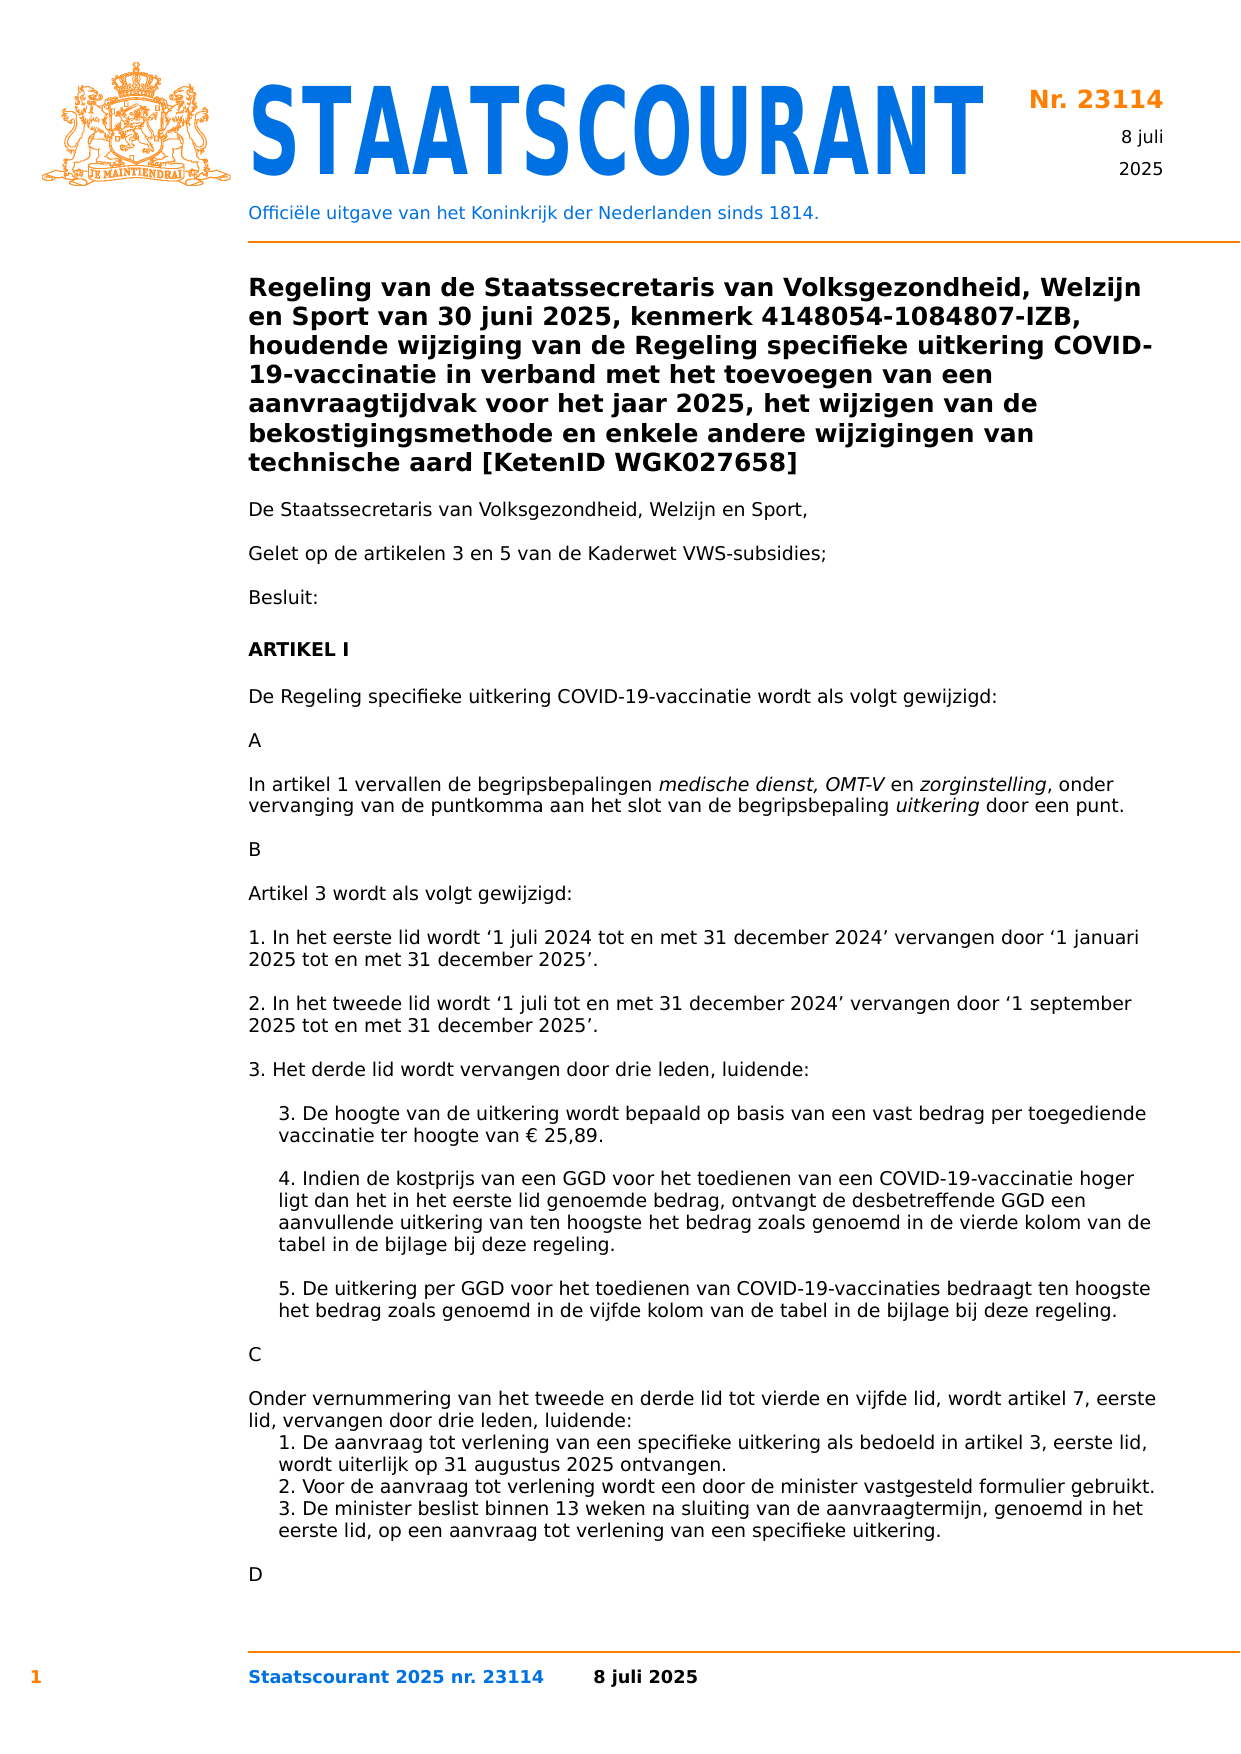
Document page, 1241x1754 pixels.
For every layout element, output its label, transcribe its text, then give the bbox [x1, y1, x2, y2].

text B [248, 839, 1163, 861]
text 3. De minister beslist binnen 13 weken na sluiting van de aanvraagtermijn, genoemd in het eerste lid, op een aanvraag tot verlening van een specifieke uitkering. [278, 1498, 1163, 1542]
text A [248, 729, 1163, 752]
text Artikel 3 wordt als volgt gewijzigd: [248, 883, 1163, 905]
text Gelet op de artikelen 3 en 5 van de Kaderwet VWS-subsidies; [248, 543, 1163, 565]
text 3. Het derde lid wordt vervangen door drie leden, luidende: [248, 1059, 1163, 1081]
text 3. De hoogte van de uitkering wordt bepaald op basis van een vast bedrag per toegediende vaccinatie ter hoogte van € 25,89. [278, 1102, 1163, 1146]
table_header Nr. 23114 [998, 62, 1240, 121]
text De Staatssecretaris van Volksgezondheid, Welzijn en Sport, [248, 499, 1163, 521]
subtitle ARTIKEL I [248, 639, 1163, 661]
text 1. In het eerste lid wordt ‘1 juli 2024 tot en met 31 december 2024’ vervangen door ‘1 januari 2025 tot en met 31 december 2025’. [248, 927, 1163, 971]
text In artikel 1 vervallen de begripsbepalingen medische dienst, OMT-V en zorginstelling, onder vervanging van de puntkomma aan het slot van de begripsbepaling uitkering door een punt. [248, 773, 1163, 817]
text D [248, 1563, 1163, 1586]
table_header [25, 62, 248, 241]
text De Regeling specifieke uitkering COVID-19-vaccinatie wordt als volgt gewijzigd: [248, 686, 1163, 708]
text 2. Voor de aanvraag tot verlening wordt een door de minister vastgesteld formulier gebruikt. [278, 1476, 1163, 1498]
table_cell Officiële uitgave van het Koninkrijk der Nederlanden sinds 1814. [248, 203, 1240, 241]
table_cell 8 juli [998, 121, 1240, 153]
table_header STAATSCOURANT [248, 62, 998, 203]
text 4. Indien de kostprijs van een GGD voor het toedienen van een COVID-19-vaccinatie hoger ligt dan het in het eerste lid genoemde bedrag, ontvangt de desbetreffende GGD een aanvullende uitkering van ten hoogste het bedrag zoals genoemd in de vierde kolom van de tabel in de bijlage bij deze regeling. [278, 1168, 1163, 1256]
text 5. De uitkering per GGD voor het toedienen van COVID-19-vaccinaties bedraagt ten hoogste het bedrag zoals genoemd in de vijfde kolom van de tabel in de bijlage bij deze regeling. [278, 1278, 1163, 1322]
text 1. De aanvraag tot verlening van een specifieke uitkering als bedoeld in artikel 3, eerste lid, wordt uiterlijk op 31 augustus 2025 ontvangen. [278, 1432, 1163, 1476]
text Onder vernummering van het tweede en derde lid tot vierde en vijfde lid, wordt artikel 7, eerste lid, vervangen door drie leden, luidende: [248, 1388, 1163, 1432]
table_cell 2025 [998, 153, 1240, 203]
text C [248, 1344, 1163, 1366]
text Besluit: [248, 587, 1163, 609]
text 2. In het tweede lid wordt ‘1 juli tot en met 31 december 2024’ vervangen door ‘1 september 2025 tot en met 31 december 2025’. [248, 993, 1163, 1037]
subtitle Regeling van de Staatssecretaris van Volksgezondheid, Welzijn en Sport van 30 juni 2025, kenmerk 4148054-1084807-IZB, houdende wijziging van de Regeling specifieke uitkering COVID-19-vaccinatie in verband met het toevoegen van een aanvraagtijdvak voor het jaar 2025, het wijzigen van de bekostigingsmethode en enkele andere wijzigingen van technische aard [KetenID WGK027658] [248, 273, 1163, 477]
picture [41, 62, 231, 186]
